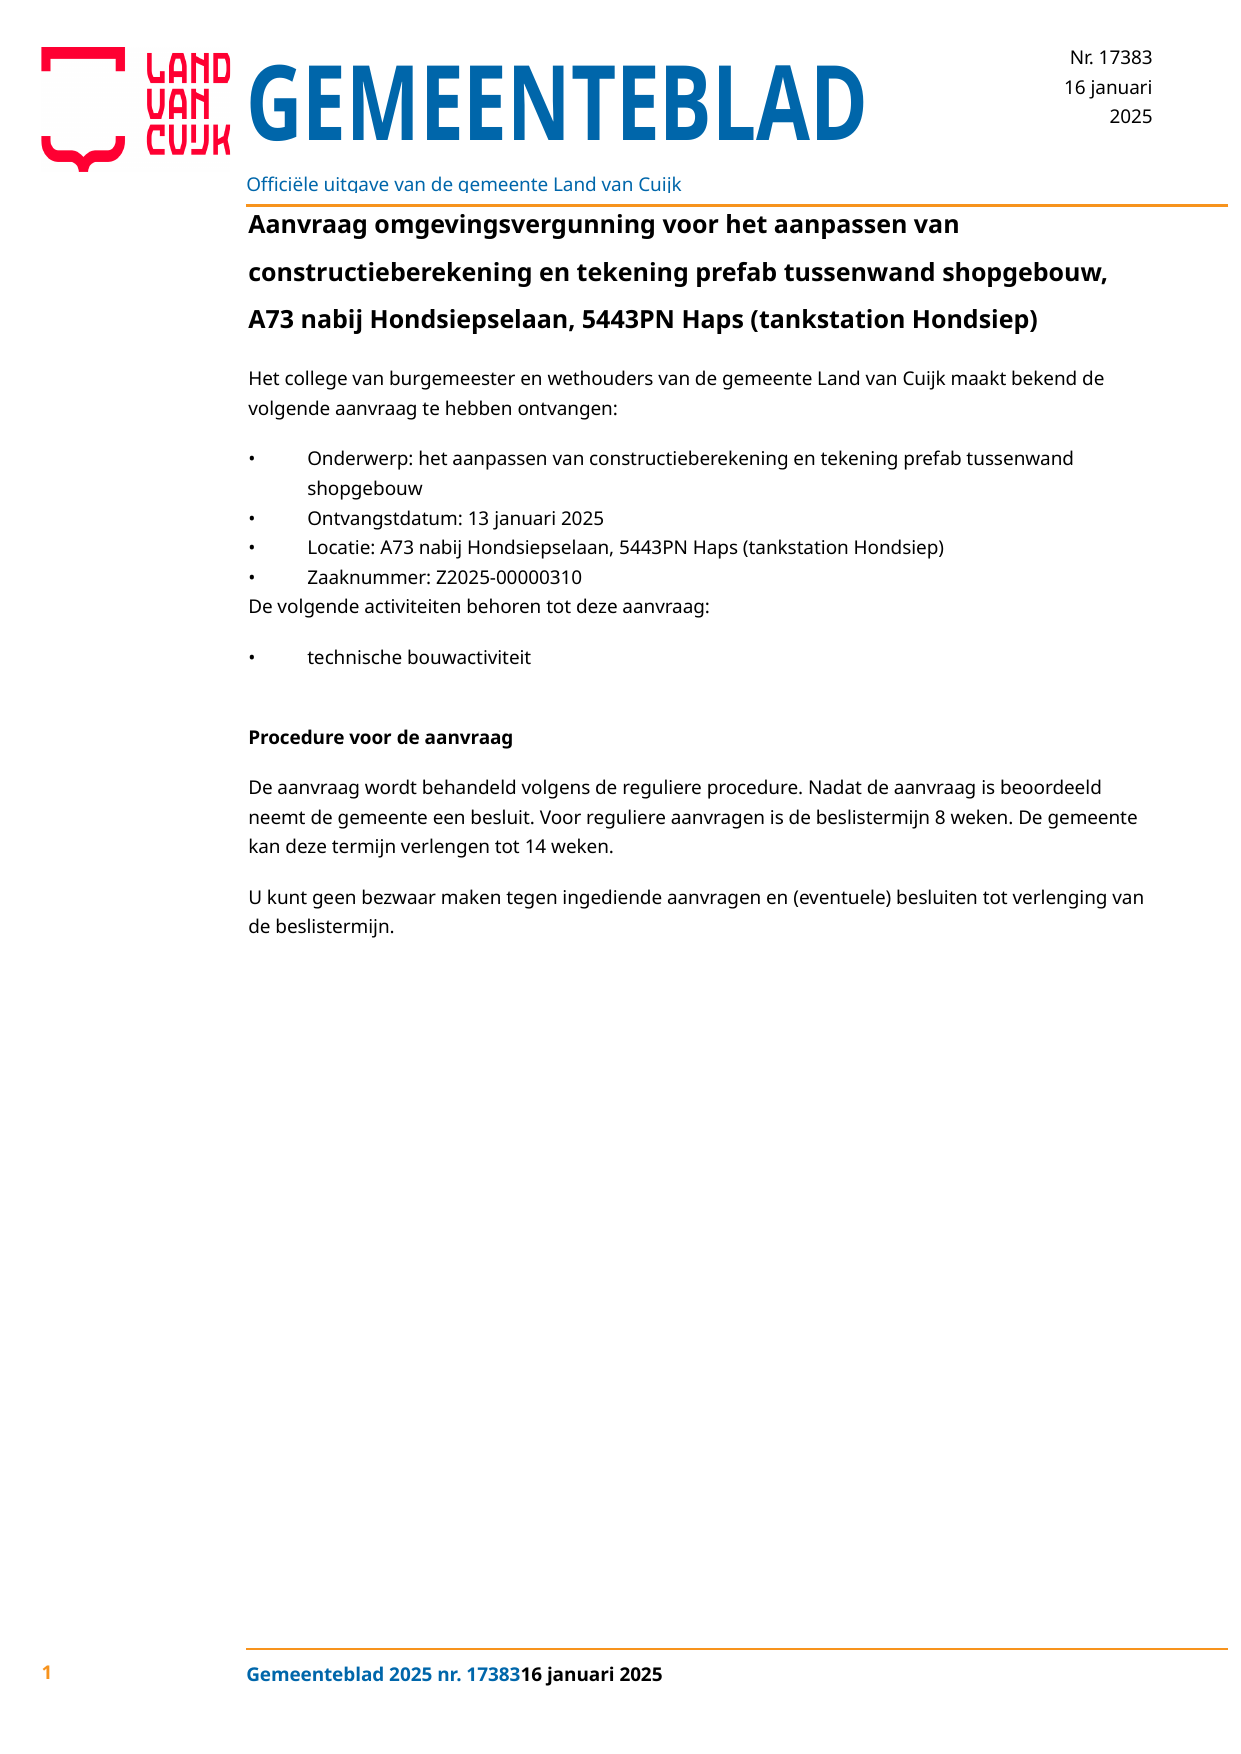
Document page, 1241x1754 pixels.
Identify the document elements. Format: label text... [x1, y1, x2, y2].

list Zaaknummer: Z2025-00000310 [248, 564, 1152, 589]
list Locatie: A73 nabij Hondsiepselaan, 5443PN Haps (tankstation Hondsiep) [248, 534, 1152, 560]
text U kunt geen bezwaar maken tegen ingediende aanvragen en (eventuele) besluiten tot verlenging van de beslistermijn. [248, 884, 1152, 939]
text Procedure voor de aanvraag [248, 724, 1152, 749]
list technische bouwactiviteit [248, 644, 1152, 669]
text De volgende activiteiten behoren tot deze aanvraag: [248, 593, 1152, 619]
list Ontvangstdatum: 13 januari 2025 [248, 505, 1152, 530]
text Het college van burgemeester en wethouders van de gemeente Land van Cuijk maakt bekend de volgende aanvraag te hebben ontvangen: [248, 366, 1152, 421]
text De aanvraag wordt behandeld volgens de reguliere procedure. Nadat de aanvraag is beoordeeld neemt de gemeente een besluit. Voor reguliere aanvragen is de beslistermijn 8 weken. De gemeente kan deze termijn verlengen tot 14 weken. [248, 774, 1152, 859]
text Aanvraag omgevingsvergunning voor het aanpassen van constructieberekening en tekening prefab tussenwand shopgebouw, A73 nabij Hondsiepselaan, 5443PN Haps (tankstation Hondsiep) [248, 207, 1152, 336]
picture [41, 47, 231, 172]
list Onderwerp: het aanpassen van constructieberekening en tekening prefab tussenwand shopgebouw [248, 446, 1152, 501]
